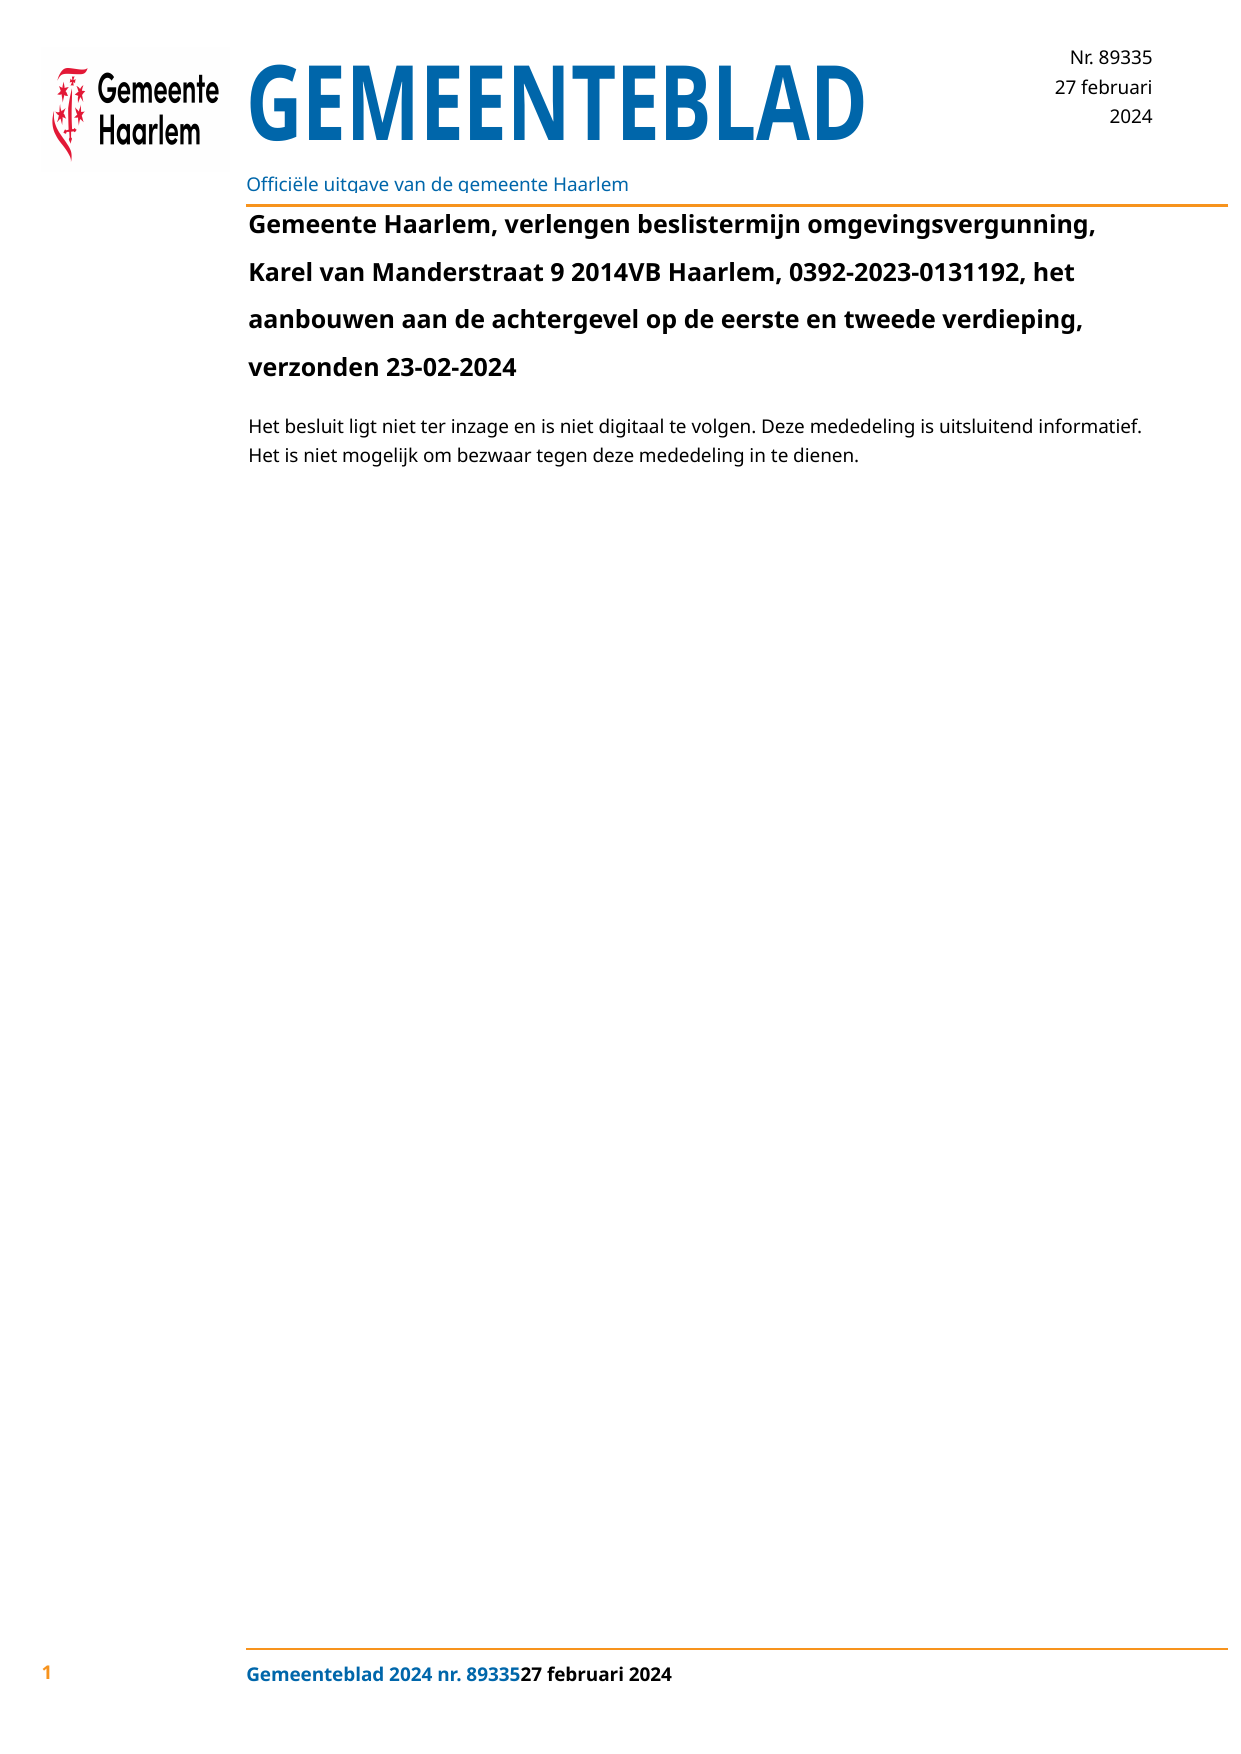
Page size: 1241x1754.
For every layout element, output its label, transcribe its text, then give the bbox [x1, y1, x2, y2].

picture [41, 47, 231, 172]
text Het besluit ligt niet ter inzage en is niet digitaal te volgen. Deze mededeling is uitsluitend informatief. Het is niet mogelijk om bezwaar tegen deze mededeling in te dienen. [248, 413, 1152, 468]
text Gemeente Haarlem, verlengen beslistermijn omgevingsvergunning, Karel van Manderstraat 9 2014VB Haarlem, 0392-2023-0131192, het aanbouwen aan de achtergevel op de eerste en tweede verdieping, verzonden 23-02-2024 [248, 207, 1152, 384]
